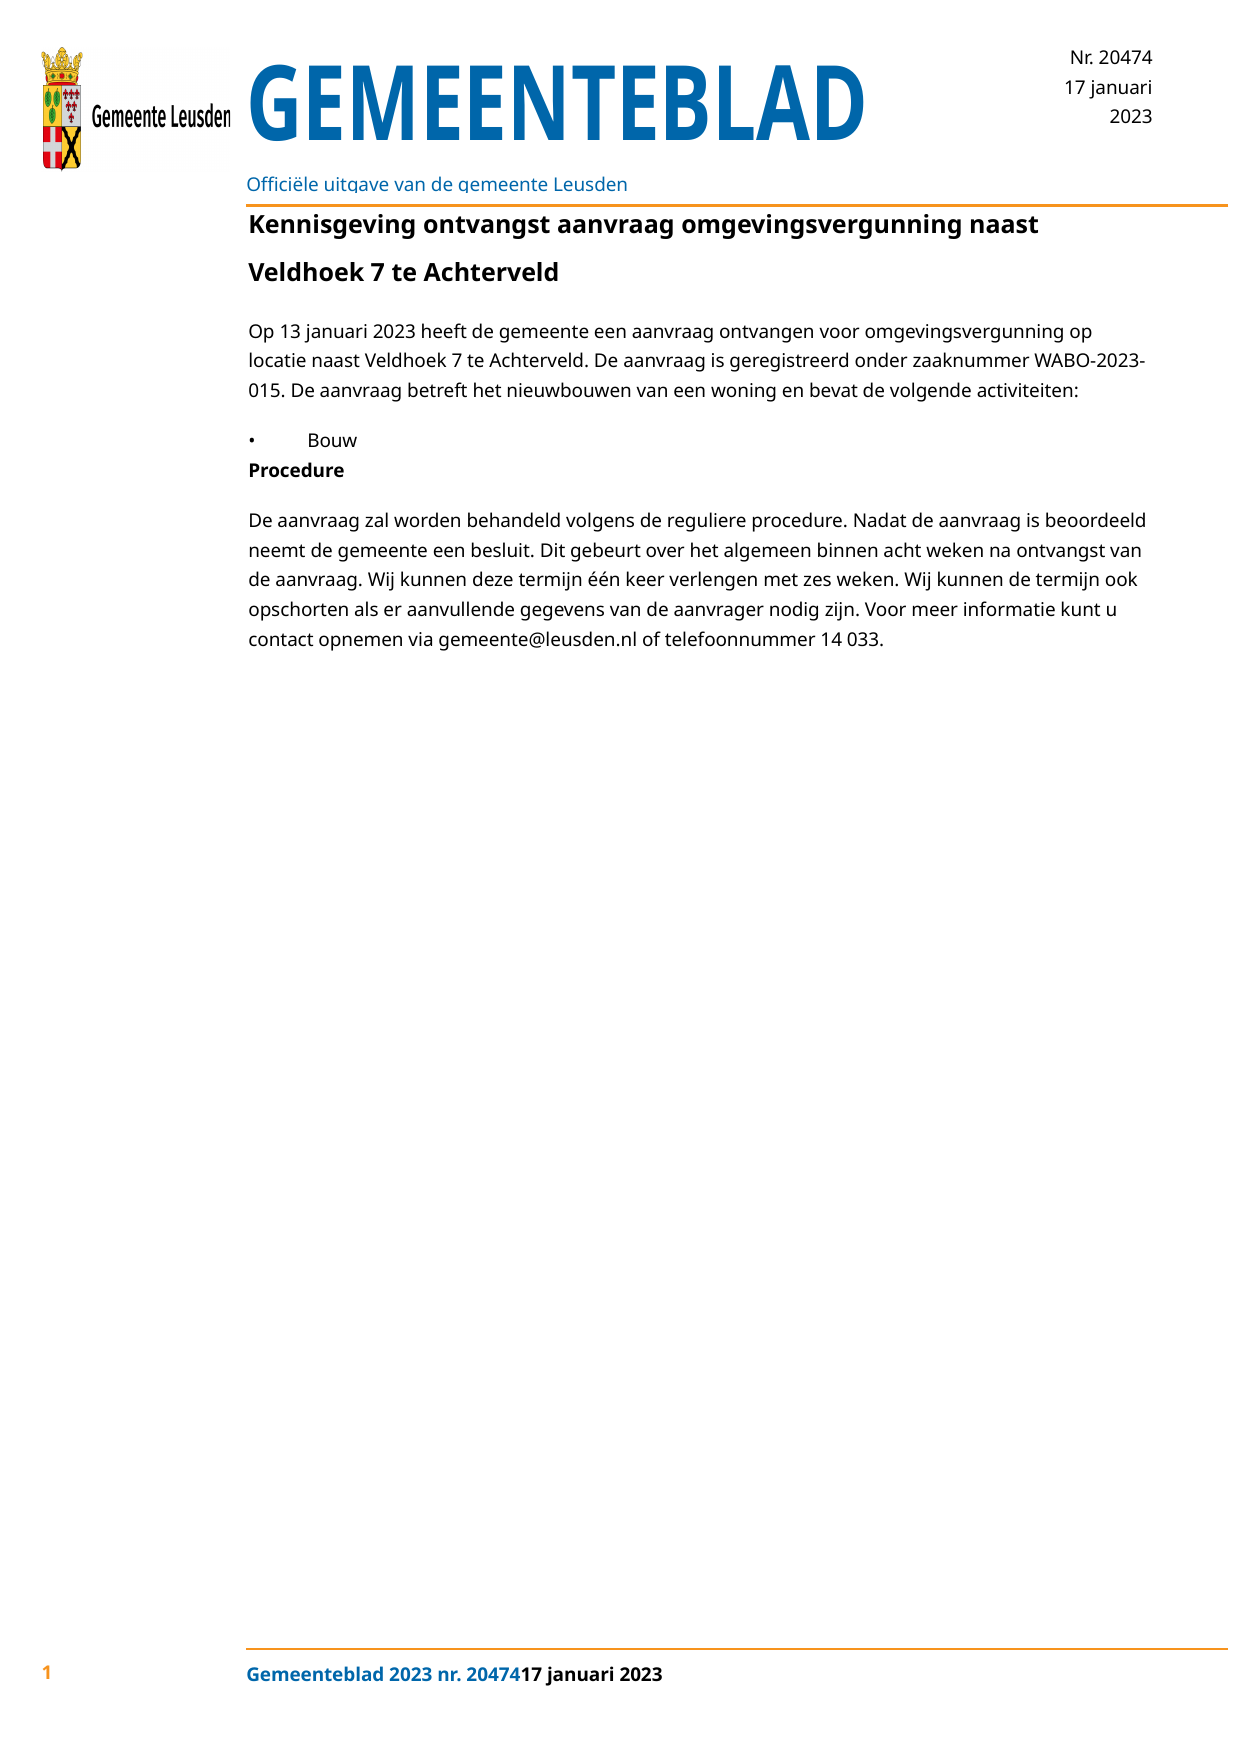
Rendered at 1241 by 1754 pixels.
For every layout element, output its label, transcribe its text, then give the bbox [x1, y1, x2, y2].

text Procedure [248, 457, 1152, 483]
text De aanvraag zal worden behandeld volgens de reguliere procedure. Nadat de aanvraag is beoordeeld neemt de gemeente een besluit. Dit gebeurt over het algemeen binnen acht weken na ontvangst van de aanvraag. Wij kunnen deze termijn één keer verlengen met zes weken. Wij kunnen de termijn ook opschorten als er aanvullende gegevens van de aanvrager nodig zijn. Voor meer informatie kunt u contact opnemen via gemeente@leusden.nl of telefoonnummer 14 033. [248, 507, 1152, 652]
text Op 13 januari 2023 heeft de gemeente een aanvraag ontvangen voor omgevingsvergunning op locatie naast Veldhoek 7 te Achterveld. De aanvraag is geregistreerd onder zaaknummer WABO-2023-015. De aanvraag betreft het nieuwbouwen van een woning en bevat de volgende activiteiten: [248, 318, 1152, 403]
list Bouw [248, 427, 1152, 453]
picture [41, 47, 231, 172]
text Kennisgeving ontvangst aanvraag omgevingsvergunning naast Veldhoek 7 te Achterveld [248, 207, 1152, 288]
